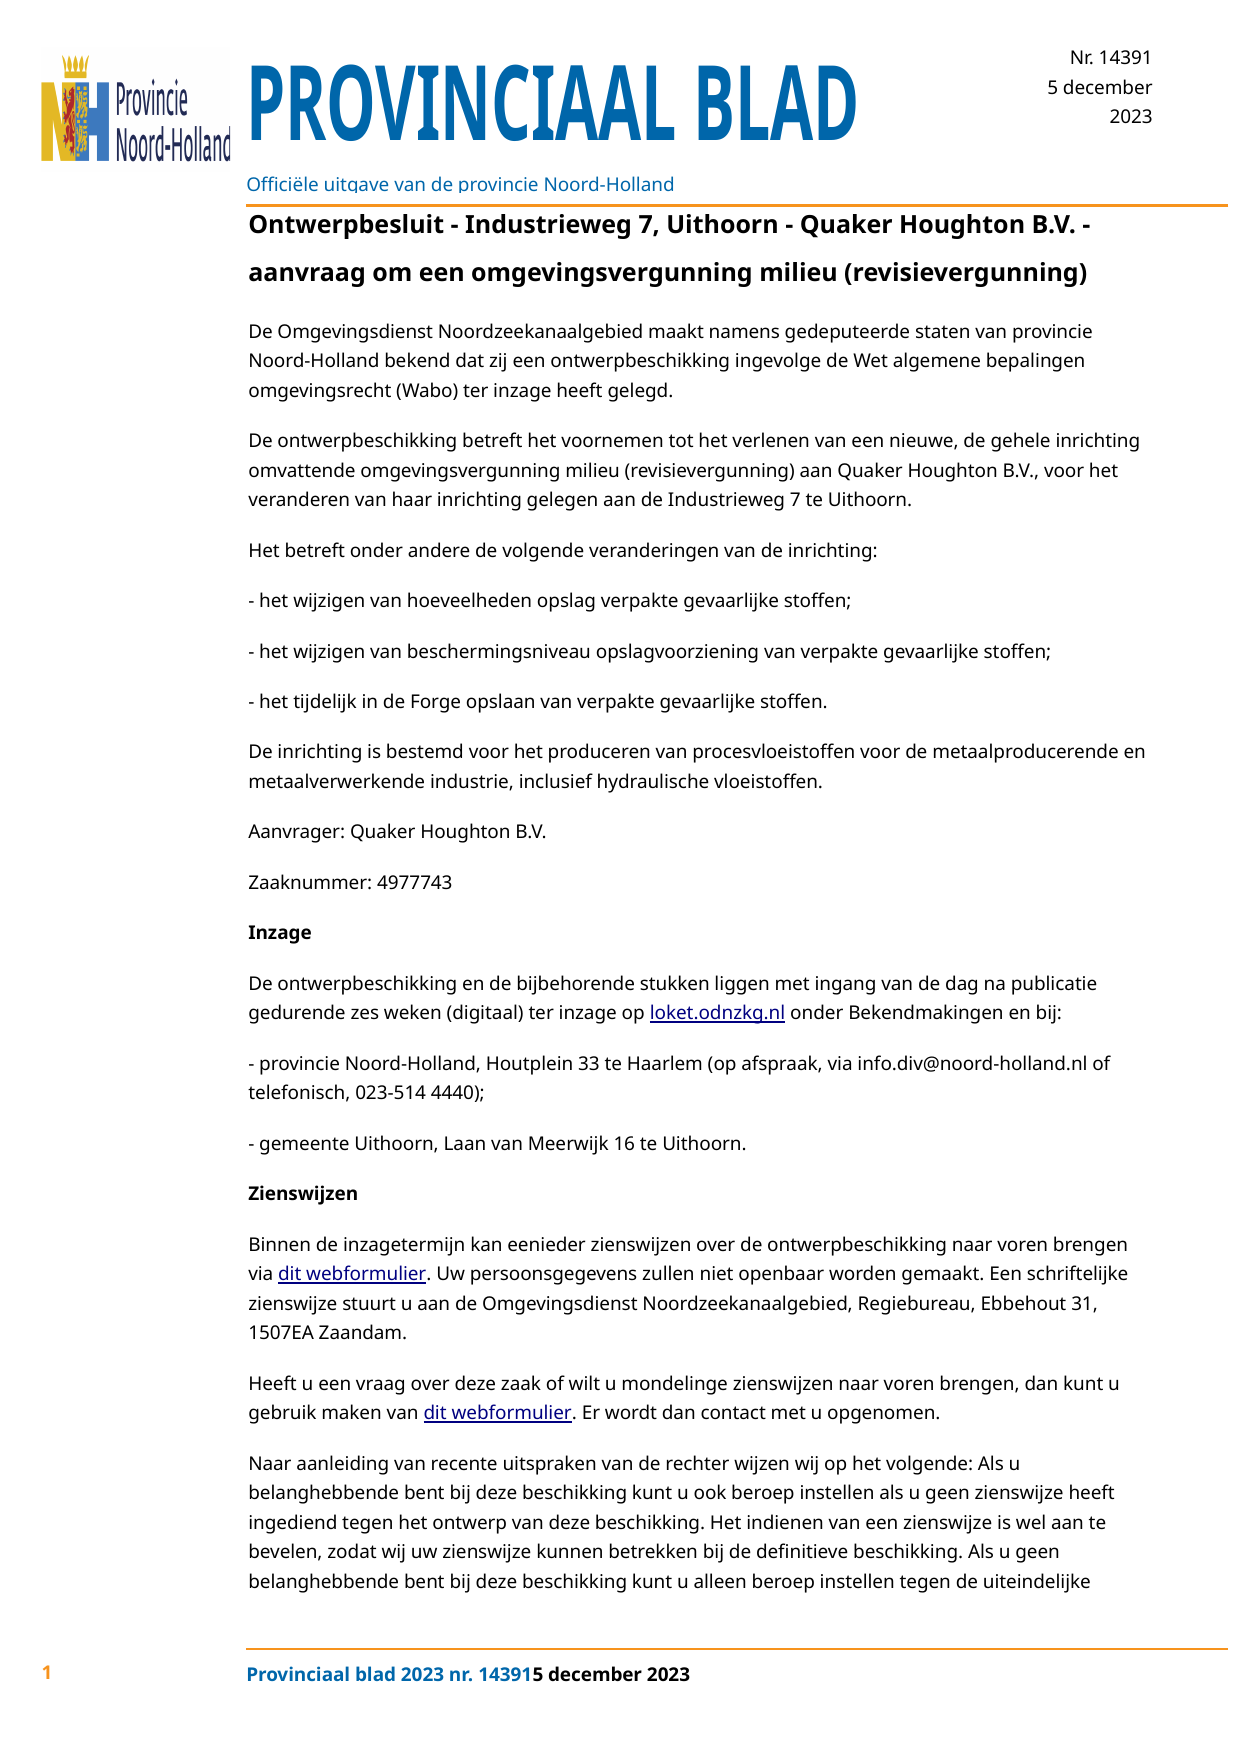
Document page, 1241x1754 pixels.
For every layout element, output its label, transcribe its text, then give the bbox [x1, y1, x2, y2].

text De ontwerpbeschikking en de bijbehorende stukken liggen met ingang van de dag na publicatie gedurende zes weken (digitaal) ter inzage op loket.odnzkg.nl onder Bekendmakingen en bij: [248, 970, 1152, 1025]
text De Omgevingsdienst Noordzeekanaalgebied maakt namens gedeputeerde staten van provincie Noord-Holland bekend dat zij een ontwerpbeschikking ingevolge de Wet algemene bepalingen omgevingsrecht (Wabo) ter inzage heeft gelegd. [248, 318, 1152, 403]
text Zienswijzen [248, 1180, 1152, 1206]
text Het betreft onder andere de volgende veranderingen van de inrichting: [248, 537, 1152, 563]
text Aanvrager: Quaker Houghton B.V. [248, 819, 1152, 844]
picture [41, 47, 231, 172]
text Zaaknummer: 4977743 [248, 869, 1152, 895]
text - het tijdelijk in de Forge opslaan van verpakte gevaarlijke stoffen. [248, 688, 1152, 714]
text - het wijzigen van hoeveelheden opslag verpakte gevaarlijke stoffen; [248, 587, 1152, 613]
text Binnen de inzagetermijn kan eenieder zienswijzen over de ontwerpbeschikking naar voren brengen via dit webformulier. Uw persoonsgegevens zullen niet openbaar worden gemaakt. Een schriftelijke zienswijze stuurt u aan de Omgevingsdienst Noordzeekanaalgebied, Regiebureau, Ebbehout 31, 1507EA Zaandam. [248, 1231, 1152, 1345]
text Heeft u een vraag over deze zaak of wilt u mondelinge zienswijzen naar voren brengen, dan kunt u gebruik maken van dit webformulier. Er wordt dan contact met u opgenomen. [248, 1370, 1152, 1425]
text - het wijzigen van beschermingsniveau opslagvoorziening van verpakte gevaarlijke stoffen; [248, 638, 1152, 664]
text Naar aanleiding van recente uitspraken van de rechter wijzen wij op het volgende: Als u belanghebbende bent bij deze beschikking kunt u ook beroep instellen als u geen zienswijze heeft ingediend tegen het ontwerp van deze beschikking. Het indienen van een zienswijze is wel aan te bevelen, zodat wij uw zienswijze kunnen betrekken bij de definitieve beschikking. Als u geen belanghebbende bent bij deze beschikking kunt u alleen beroep instellen tegen de uiteindelijke [248, 1450, 1152, 1594]
text De inrichting is bestemd voor het produceren van procesvloeistoffen voor de metaalproducerende en metaalverwerkende industrie, inclusief hydraulische vloeistoffen. [248, 739, 1152, 794]
text Inzage [248, 919, 1152, 945]
text Ontwerpbesluit - Industrieweg 7, Uithoorn - Quaker Houghton B.V. - aanvraag om een omgevingsvergunning milieu (revisievergunning) [248, 207, 1152, 288]
text - provincie Noord-Holland, Houtplein 33 te Haarlem (op afspraak, via info.div@noord-holland.nl of telefonisch, 023-514 4440); [248, 1050, 1152, 1105]
text - gemeente Uithoorn, Laan van Meerwijk 16 te Uithoorn. [248, 1130, 1152, 1156]
text De ontwerpbeschikking betreft het voornemen tot het verlenen van een nieuwe, de gehele inrichting omvattende omgevingsvergunning milieu (revisievergunning) aan Quaker Houghton B.V., voor het veranderen van haar inrichting gelegen aan de Industrieweg 7 te Uithoorn. [248, 427, 1152, 512]
